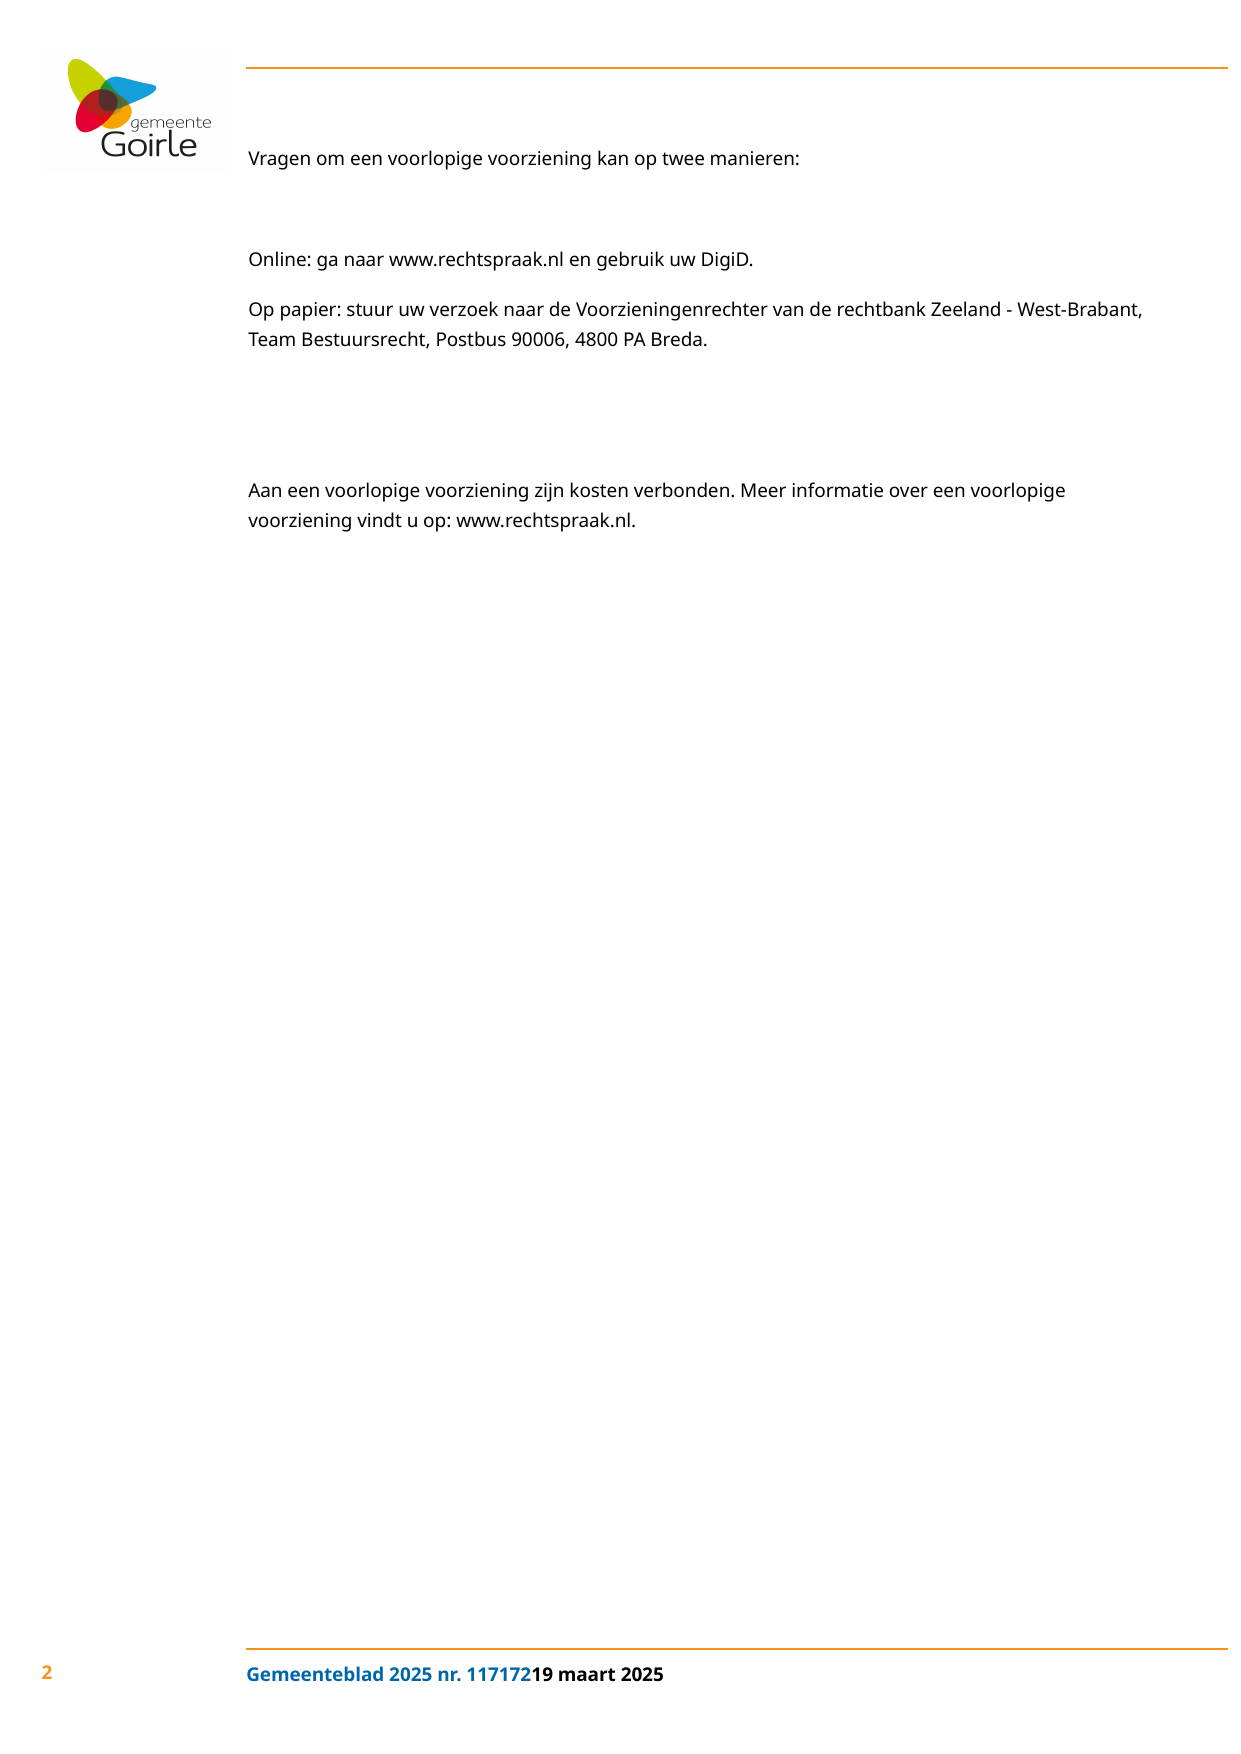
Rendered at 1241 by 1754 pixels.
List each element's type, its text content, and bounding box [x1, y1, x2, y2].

text Aan een voorlopige voorziening zijn kosten verbonden. Meer informatie over een voorlopige voorziening vindt u op: www.rechtspraak.nl. [248, 477, 1152, 533]
text Op papier: stuur uw verzoek naar de Voorzieningenrechter van de rechtbank Zeeland - West-Brabant, Team Bestuursrecht, Postbus 90006, 4800 PA Breda. [248, 296, 1152, 352]
picture [41, 47, 231, 172]
text Vragen om een voorlopige voorziening kan op twee manieren: [248, 145, 1152, 171]
text Online: ga naar www.rechtspraak.nl en gebruik uw DigiD. [248, 246, 1152, 272]
